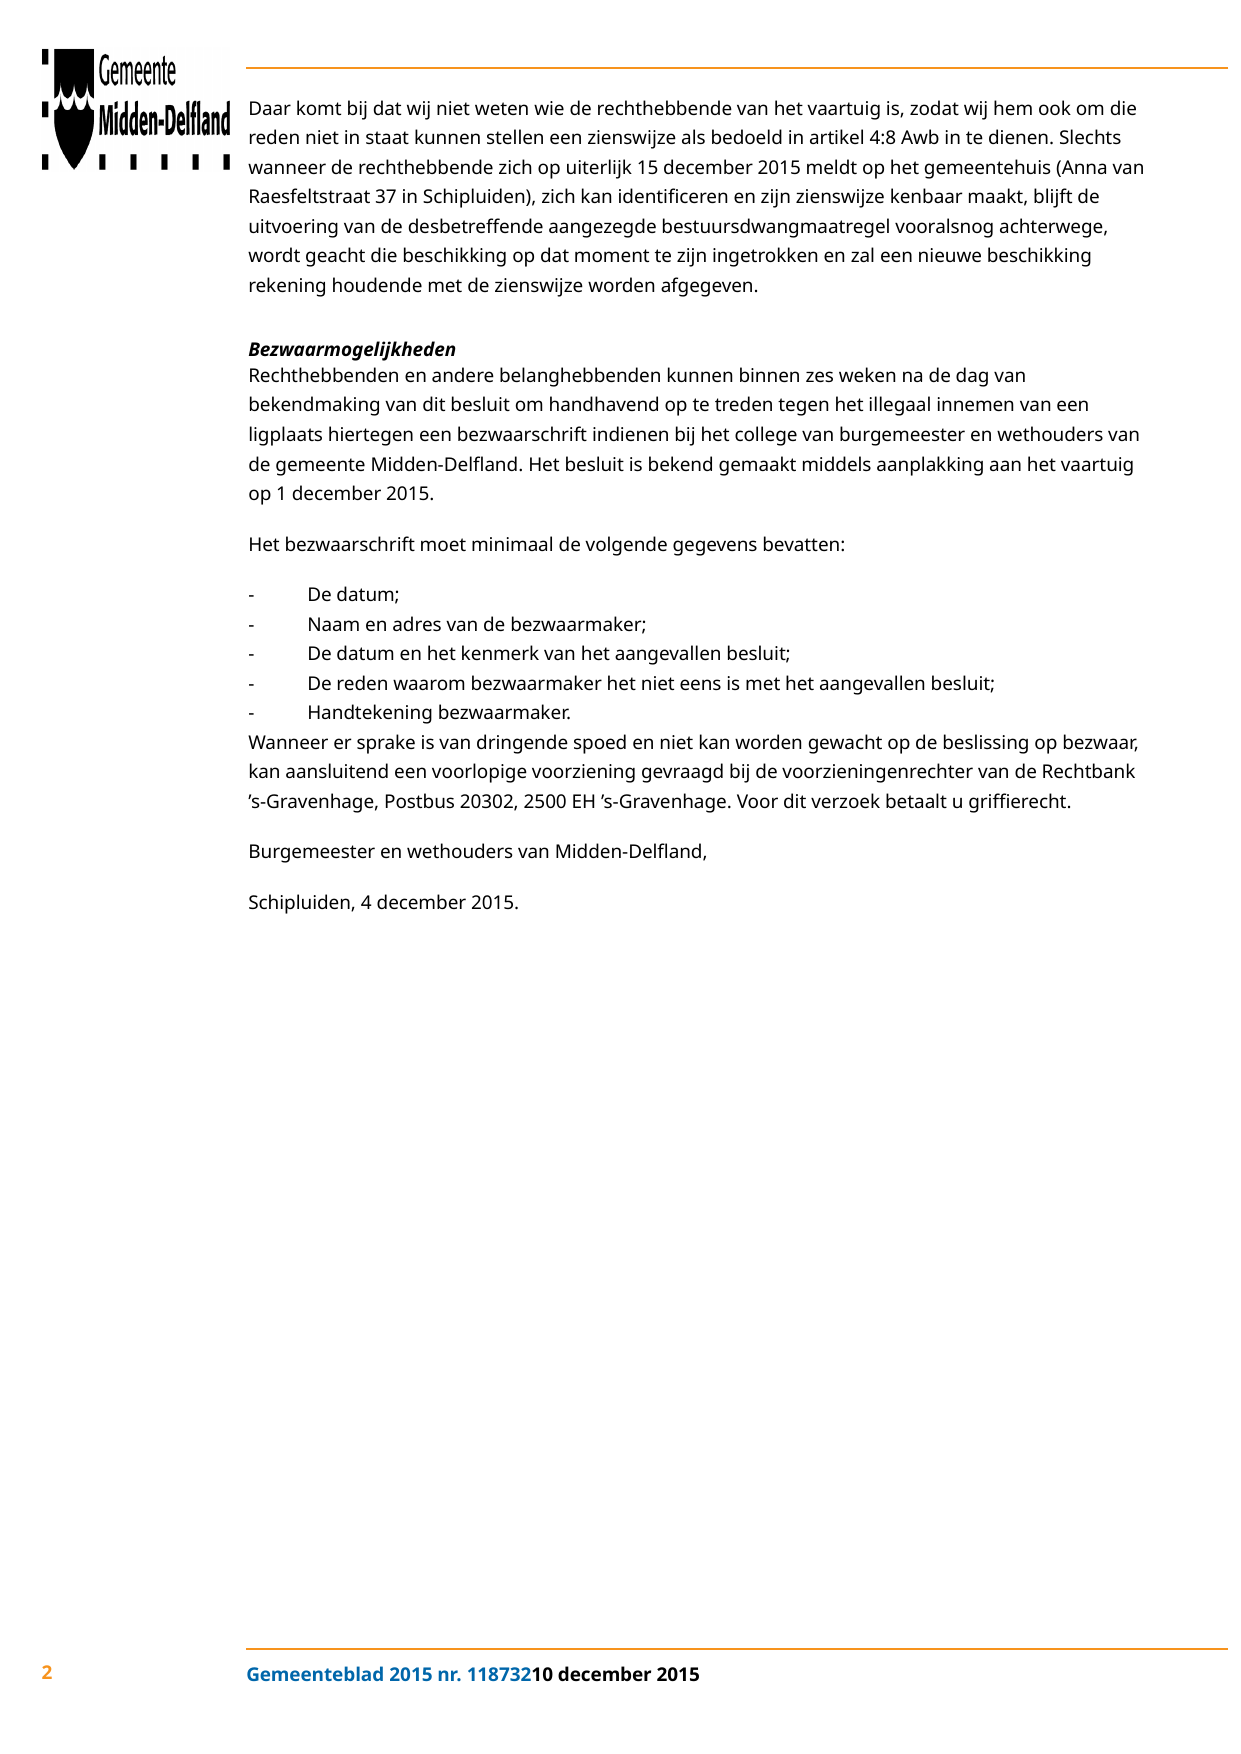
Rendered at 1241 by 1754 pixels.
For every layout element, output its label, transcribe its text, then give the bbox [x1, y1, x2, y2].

text Bezwaarmogelijkheden [248, 336, 1152, 362]
text Burgemeester en wethouders van Midden-Delfland, [248, 839, 1152, 864]
list De reden waarom bezwaarmaker het niet eens is met het aangevallen besluit; [248, 670, 1152, 696]
text Wanneer er sprake is van dringende spoed en niet kan worden gewacht op de beslissing op bezwaar, kan aansluitend een voorlopige voorziening gevraagd bij de voorzieningenrechter van de Rechtbank ’s-Gravenhage, Postbus 20302, 2500 EH ’s-Gravenhage. Voor dit verzoek betaalt u griffierecht. [248, 729, 1152, 814]
picture [41, 47, 231, 172]
text Het bezwaarschrift moet minimaal de volgende gegevens bevatten: [248, 531, 1152, 556]
text Rechthebbenden en andere belanghebbenden kunnen binnen zes weken na de dag van bekendmaking van dit besluit om handhavend op te treden tegen het illegaal innemen van een ligplaats hiertegen een bezwaarschrift indienen bij het college van burgemeester en wethouders van de gemeente Midden-Delfland. Het besluit is bekend gemaakt middels aanplakking aan het vaartuig op 1 december 2015. [248, 362, 1152, 506]
text Schipluiden, 4 december 2015. [248, 889, 1152, 915]
text Daar komt bij dat wij niet weten wie de rechthebbende van het vaartuig is, zodat wij hem ook om die reden niet in staat kunnen stellen een zienswijze als bedoeld in artikel 4:8 Awb in te dienen. Slechts wanneer de rechthebbende zich op uiterlijk 15 december 2015 meldt op het gemeentehuis (Anna van Raesfeltstraat 37 in Schipluiden), zich kan identificeren en zijn zienswijze kenbaar maakt, blijft de uitvoering van de desbetreffende aangezegde bestuursdwangmaatregel vooralsnog achterwege, wordt geacht die beschikking op dat moment te zijn ingetrokken en zal een nieuwe beschikking rekening houdende met de zienswijze worden afgegeven. [248, 95, 1152, 298]
list De datum en het kenmerk van het aangevallen besluit; [248, 640, 1152, 666]
list De datum; [248, 581, 1152, 607]
list Naam en adres van de bezwaarmaker; [248, 611, 1152, 636]
list Handtekening bezwaarmaker. [248, 699, 1152, 725]
